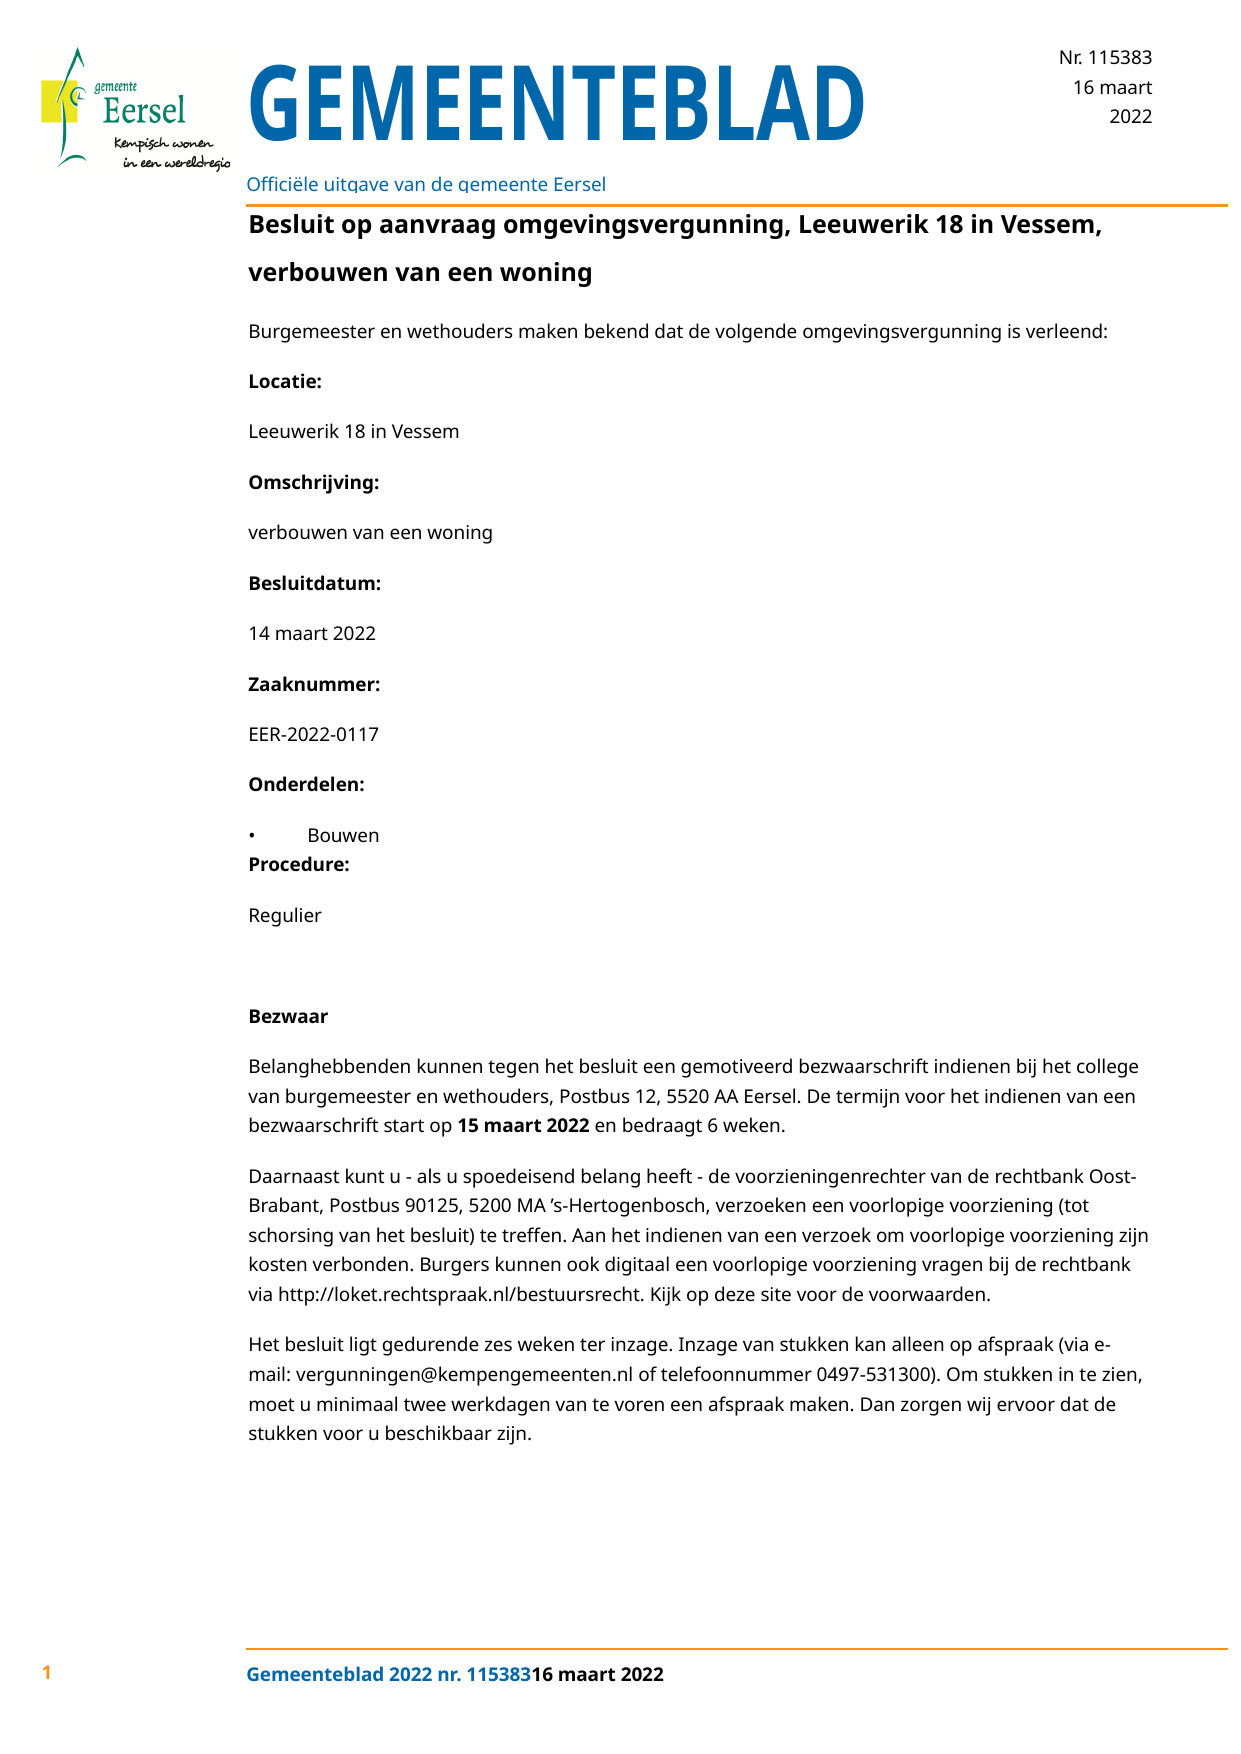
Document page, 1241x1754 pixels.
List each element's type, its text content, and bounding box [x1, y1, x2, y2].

text Burgemeester en wethouders maken bekend dat de volgende omgevingsvergunning is verleend: [248, 318, 1152, 344]
text Belanghebbenden kunnen tegen het besluit een gemotiveerd bezwaarschrift indienen bij het college van burgemeester en wethouders, Postbus 12, 5520 AA Eersel. De termijn voor het indienen van een bezwaarschrift start op 15 maart 2022 en bedraagt 6 weken. [248, 1053, 1152, 1138]
text EER-2022-0117 [248, 721, 1152, 747]
text Leeuwerik 18 in Vessem [248, 419, 1152, 444]
text Besluitdatum: [248, 570, 1152, 596]
text Procedure: [248, 852, 1152, 877]
text Locatie: [248, 368, 1152, 394]
text Besluit op aanvraag omgevingsvergunning, Leeuwerik 18 in Vessem, verbouwen van een woning [248, 207, 1152, 288]
text Onderdelen: [248, 772, 1152, 797]
text Daarnaast kunt u - als u spoedeisend belang heeft - de voorzieningenrechter van de rechtbank Oost-Brabant, Postbus 90125, 5200 MA ’s-Hertogenbosch, verzoeken een voorlopige voorziening (tot schorsing van het besluit) te treffen. Aan het indienen van een verzoek om voorlopige voorziening zijn kosten verbonden. Burgers kunnen ook digitaal een voorlopige voorziening vragen bij de rechtbank via http://loket.rechtspraak.nl/bestuursrecht. Kijk op deze site voor de voorwaarden. [248, 1163, 1152, 1307]
text verbouwen van een woning [248, 519, 1152, 545]
picture [41, 47, 231, 172]
text 14 maart 2022 [248, 620, 1152, 646]
text Zaaknummer: [248, 671, 1152, 697]
text Regulier [248, 902, 1152, 928]
list Bouwen [248, 822, 1152, 848]
text Bezwaar [248, 1003, 1152, 1029]
text Het besluit ligt gedurende zes weken ter inzage. Inzage van stukken kan alleen op afspraak (via e-mail: vergunningen@kempengemeenten.nl of telefoonnummer 0497-531300). Om stukken in te zien, moet u minimaal twee werkdagen van te voren een afspraak maken. Dan zorgen wij ervoor dat de stukken voor u beschikbaar zijn. [248, 1332, 1152, 1446]
text Omschrijving: [248, 469, 1152, 495]
